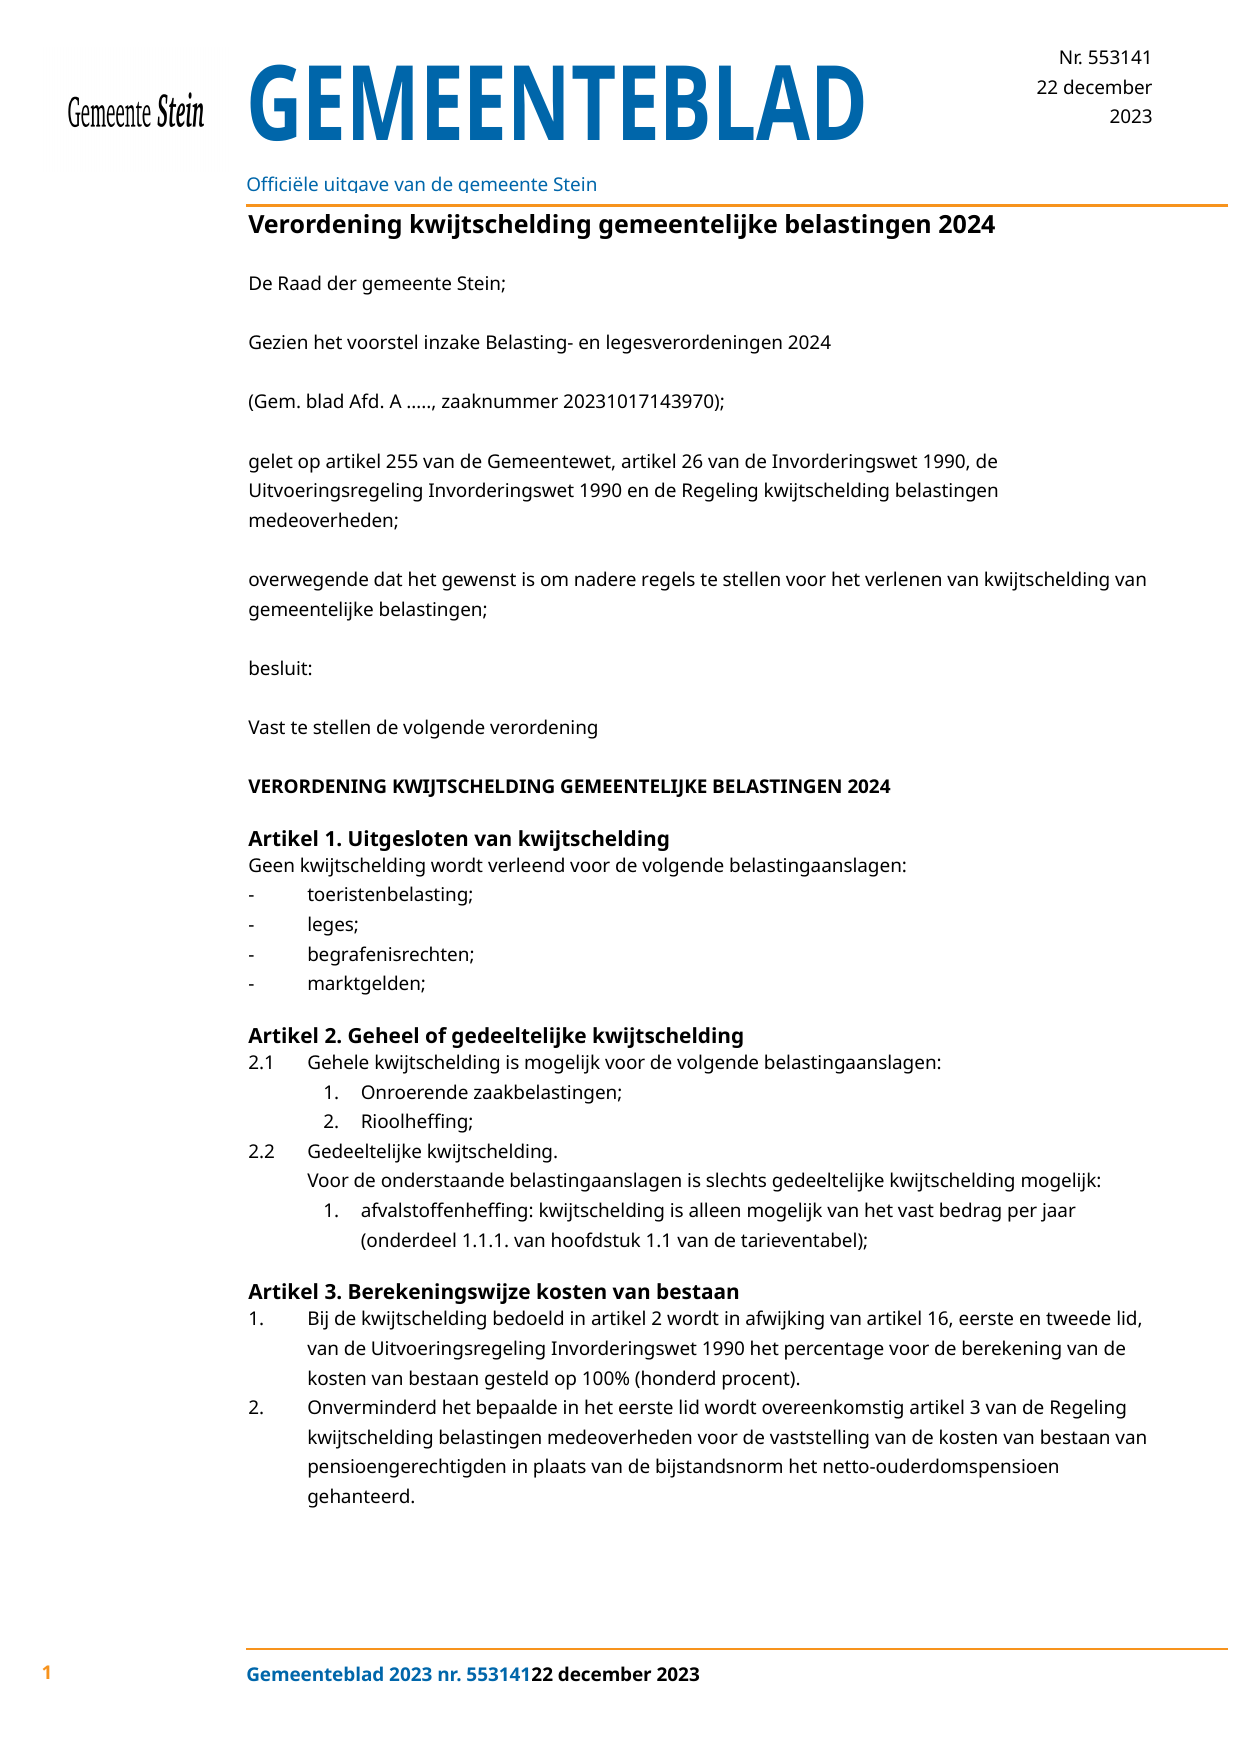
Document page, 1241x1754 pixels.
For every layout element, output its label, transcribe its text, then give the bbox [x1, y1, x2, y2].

text Verordening kwijtschelding gemeentelijke belastingen 2024 [248, 207, 1152, 241]
list Bij de kwijtschelding bedoeld in artikel 2 wordt in afwijking van artikel 16, eerste en tweede lid, van de Uitvoeringsregeling Invorderingswet 1990 het percentage voor de berekening van de kosten van bestaan gesteld op 100% (honderd procent). [248, 1306, 1152, 1391]
text Vast te stellen de volgende verordening [248, 714, 1152, 740]
text overwegende dat het gewenst is om nadere regels te stellen voor het verlenen van kwijtschelding van gemeentelijke belastingen; [248, 566, 1152, 621]
text Artikel 3. Berekeningswijze kosten van bestaan [248, 1277, 1152, 1306]
list begrafenisrechten; [248, 941, 1152, 967]
text Artikel 2. Geheel of gedeeltelijke kwijtschelding [248, 1021, 1152, 1049]
text besluit: [248, 655, 1152, 681]
list Rioolheffing; [323, 1108, 1152, 1134]
text Geen kwijtschelding wordt verleend voor de volgende belastingaanslagen: [248, 852, 1152, 878]
text gelet op artikel 255 van de Gemeentewet, artikel 26 van de Invorderingswet 1990, de Uitvoeringsregeling Invorderingswet 1990 en de Regeling kwijtschelding belastingen medeoverheden; [248, 448, 1152, 533]
text (Gem. blad Afd. A ….., zaaknummer 20231017143970); [248, 389, 1152, 414]
list Voor de onderstaande belastingaanslagen is slechts gedeeltelijke kwijtschelding mogelijk: [248, 1168, 1152, 1193]
list Gedeeltelijke kwijtschelding. [248, 1138, 1152, 1164]
list Onverminderd het bepaalde in het eerste lid wordt overeenkomstig artikel 3 van de Regeling kwijtschelding belastingen medeoverheden voor de vaststelling van de kosten van bestaan van pensioengerechtigden in plaats van de bijstandsnorm het netto-ouderdomspensioen gehanteerd. [248, 1394, 1152, 1509]
list leges; [248, 911, 1152, 937]
text Gezien het voorstel inzake Belasting- en legesverordeningen 2024 [248, 329, 1152, 355]
list afvalstoffenheffing: kwijtschelding is alleen mogelijk van het vast bedrag per jaar (onderdeel 1.1.1. van hoofdstuk 1.1 van de tarieventabel); [323, 1197, 1152, 1252]
list marktgelden; [248, 970, 1152, 996]
text De Raad der gemeente Stein; [248, 270, 1152, 296]
picture [41, 47, 231, 172]
list Gehele kwijtschelding is mogelijk voor de volgende belastingaanslagen: [248, 1049, 1152, 1075]
list toeristenbelasting; [248, 882, 1152, 907]
list Onroerende zaakbelastingen; [323, 1079, 1152, 1104]
text VERORDENING KWIJTSCHELDING GEMEENTELIJKE BELASTINGEN 2024 [248, 773, 1152, 799]
text Artikel 1. Uitgesloten van kwijtschelding [248, 824, 1152, 852]
